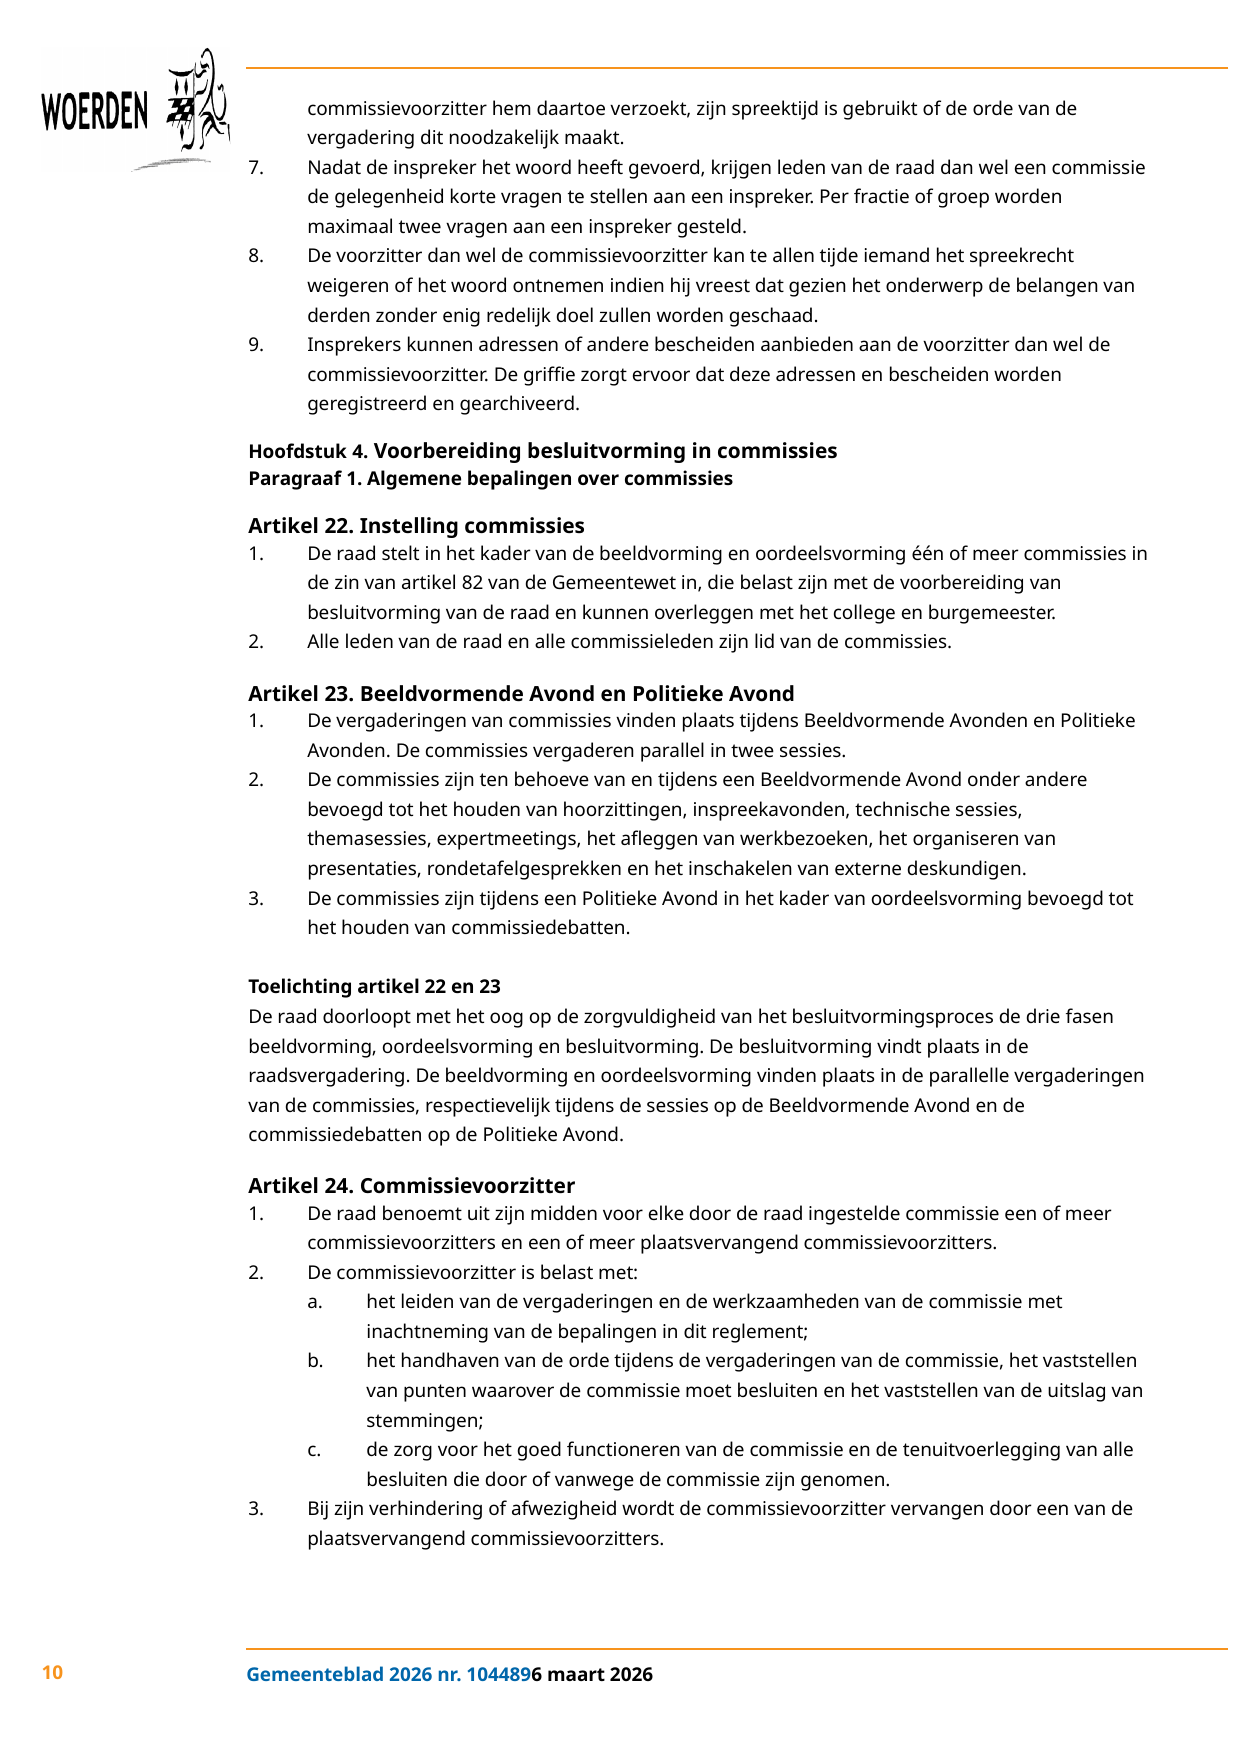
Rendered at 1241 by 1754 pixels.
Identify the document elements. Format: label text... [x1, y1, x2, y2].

list De raad benoemt uit zijn midden voor elke door de raad ingestelde commissie een of meer commissievoorzitters en een of meer plaatsvervangend commissievoorzitters. [248, 1200, 1152, 1255]
list het leiden van de vergaderingen en de werkzaamheden van de commissie met inachtneming van de bepalingen in dit reglement; [307, 1288, 1152, 1344]
list De commissies zijn tijdens een Politieke Avond in het kader van oordeelsvorming bevoegd tot het houden van commissiedebatten. [248, 885, 1152, 940]
text Artikel 24. Commissievoorzitter [248, 1171, 1152, 1200]
text Artikel 22. Instelling commissies [248, 511, 1152, 540]
list commissievoorzitter hem daartoe verzoekt, zijn spreektijd is gebruikt of de orde van de vergadering dit noodzakelijk maakt. [248, 95, 1152, 150]
list De voorzitter dan wel de commissievoorzitter kan te allen tijde iemand het spreekrecht weigeren of het woord ontnemen indien hij vreest dat gezien het onderwerp de belangen van derden zonder enig redelijk doel zullen worden geschaad. [248, 243, 1152, 328]
table_header Toelichting artikel 22 en 23 De raad doorloopt met het oog op de zorgvuldigheid van het besluitvormingsproces de drie fasen beeldvorming, oordeelsvorming en besluitvorming. De besluitvorming vindt plaats in de raadsvergadering. De beeldvorming en oordeelsvorming vinden plaats in de parallelle vergaderingen van de commissies, respectievelijk tijdens de sessies op de Beeldvormende Avond en de commissiedebatten op de Politieke Avond. [248, 974, 1152, 1147]
text Artikel 23. Beeldvormende Avond en Politieke Avond [248, 679, 1152, 707]
picture [41, 47, 231, 172]
text Hoofdstuk 4. Voorbereiding besluitvorming in commissies [248, 436, 1152, 465]
list Insprekers kunnen adressen of andere bescheiden aanbieden aan de voorzitter dan wel de commissievoorzitter. De griffie zorgt ervoor dat deze adressen en bescheiden worden geregistreerd en gearchiveerd. [248, 331, 1152, 416]
text Paragraaf 1. Algemene bepalingen over commissies [248, 465, 1152, 490]
list het handhaven van de orde tijdens de vergaderingen van de commissie, het vaststellen van punten waarover de commissie moet besluiten en het vaststellen van de uitslag van stemmingen; [307, 1348, 1152, 1433]
list De vergaderingen van commissies vinden plaats tijdens Beeldvormende Avonden en Politieke Avonden. De commissies vergaderen parallel in twee sessies. [248, 707, 1152, 763]
list De commissievoorzitter is belast met: [248, 1259, 1152, 1285]
list Nadat de inspreker het woord heeft gevoerd, krijgen leden van de raad dan wel een commissie de gelegenheid korte vragen te stellen aan een inspreker. Per fractie of groep worden maximaal twee vragen aan een inspreker gesteld. [248, 154, 1152, 239]
list De commissies zijn ten behoeve van en tijdens een Beeldvormende Avond onder andere bevoegd tot het houden van hoorzittingen, inspreekavonden, technische sessies, themasessies, expertmeetings, het afleggen van werkbezoeken, het organiseren van presentaties, rondetafelgesprekken en het inschakelen van externe deskundigen. [248, 766, 1152, 881]
list de zorg voor het goed functioneren van de commissie en de tenuitvoerlegging van alle besluiten die door of vanwege de commissie zijn genomen. [307, 1436, 1152, 1492]
list Bij zijn verhindering of afwezigheid wordt de commissievoorzitter vervangen door een van de plaatsvervangend commissievoorzitters. [248, 1496, 1152, 1551]
list Alle leden van de raad en alle commissieleden zijn lid van de commissies. [248, 628, 1152, 654]
list De raad stelt in het kader van de beeldvorming en oordeelsvorming één of meer commissies in de zin van artikel 82 van de Gemeentewet in, die belast zijn met de voorbereiding van besluitvorming van de raad en kunnen overleggen met het college en burgemeester. [248, 540, 1152, 624]
